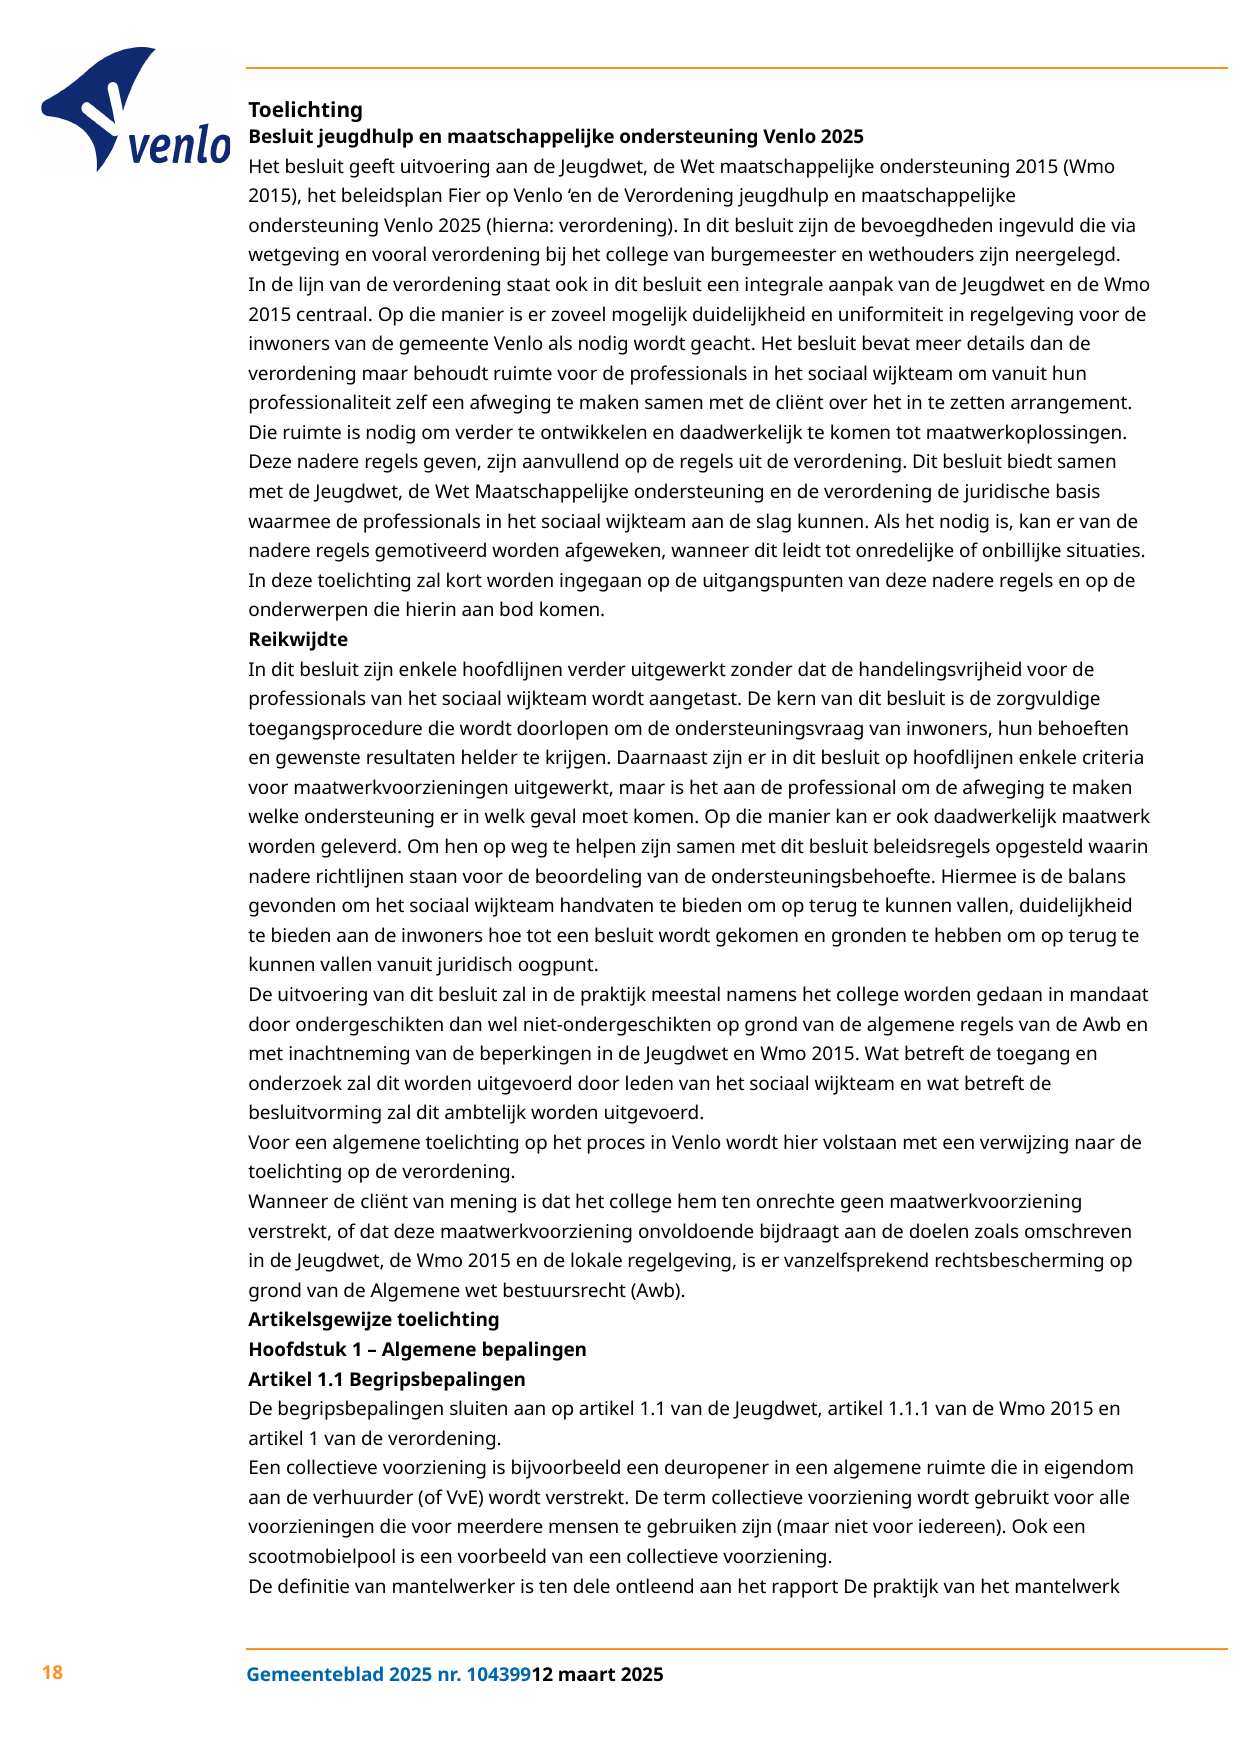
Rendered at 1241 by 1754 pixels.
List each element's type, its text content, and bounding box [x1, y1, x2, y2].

text De definitie van mantelwerker is ten dele ontleend aan het rapport De praktijk van het mantelwerk [248, 1573, 1152, 1599]
picture [41, 47, 231, 172]
text Voor een algemene toelichting op het proces in Venlo wordt hier volstaan met een verwijzing naar de toelichting op de verordening. [248, 1129, 1152, 1184]
text Deze nadere regels geven, zijn aanvullend op de regels uit de verordening. Dit besluit biedt samen met de Jeugdwet, de Wet Maatschappelijke ondersteuning en de verordening de juridische basis waarmee de professionals in het sociaal wijkteam aan de slag kunnen. Als het nodig is, kan er van de nadere regels gemotiveerd worden afgeweken, wanneer dit leidt tot onredelijke of onbillijke situaties. [248, 449, 1152, 563]
text Hoofdstuk 1 – Algemene bepalingen [248, 1336, 1152, 1362]
text In de lijn van de verordening staat ook in dit besluit een integrale aanpak van de Jeugdwet en de Wmo 2015 centraal. Op die manier is er zoveel mogelijk duidelijkheid en uniformiteit in regelgeving voor de inwoners van de gemeente Venlo als nodig wordt geacht. Het besluit bevat meer details dan de verordening maar behoudt ruimte voor de professionals in het sociaal wijkteam om vanuit hun professionaliteit zelf een afweging te maken samen met de cliënt over het in te zetten arrangement. Die ruimte is nodig om verder te ontwikkelen en daadwerkelijk te komen tot maatwerkoplossingen. [248, 271, 1152, 445]
text De uitvoering van dit besluit zal in de praktijk meestal namens het college worden gedaan in mandaat door ondergeschikten dan wel niet-ondergeschikten op grond van de algemene regels van de Awb en met inachtneming van de beperkingen in de Jeugdwet en Wmo 2015. Wat betreft de toegang en onderzoek zal dit worden uitgevoerd door leden van het sociaal wijkteam en wat betreft de besluitvorming zal dit ambtelijk worden uitgevoerd. [248, 981, 1152, 1125]
text Artikelsgewijze toelichting [248, 1307, 1152, 1332]
text Toelichting [248, 95, 1152, 123]
text De begripsbepalingen sluiten aan op artikel 1.1 van de Jeugdwet, artikel 1.1.1 van de Wmo 2015 en artikel 1 van de verordening. [248, 1395, 1152, 1451]
text Een collectieve voorziening is bijvoorbeeld een deuropener in een algemene ruimte die in eigendom aan de verhuurder (of VvE) wordt verstrekt. De term collectieve voorziening wordt gebruikt voor alle voorzieningen die voor meerdere mensen te gebruiken zijn (maar niet voor iedereen). Ook een scootmobielpool is een voorbeeld van een collectieve voorziening. [248, 1454, 1152, 1569]
text In dit besluit zijn enkele hoofdlijnen verder uitgewerkt zonder dat de handelingsvrijheid voor de professionals van het sociaal wijkteam wordt aangetast. De kern van dit besluit is de zorgvuldige toegangsprocedure die wordt doorlopen om de ondersteuningsvraag van inwoners, hun behoeften en gewenste resultaten helder te krijgen. Daarnaast zijn er in dit besluit op hoofdlijnen enkele criteria voor maatwerkvoorzieningen uitgewerkt, maar is het aan de professional om de afweging te maken welke ondersteuning er in welk geval moet komen. Op die manier kan er ook daadwerkelijk maatwerk worden geleverd. Om hen op weg te helpen zijn samen met dit besluit beleidsregels opgesteld waarin nadere richtlijnen staan voor de beoordeling van de ondersteuningsbehoefte. Hiermee is de balans gevonden om het sociaal wijkteam handvaten te bieden om op terug te kunnen vallen, duidelijkheid te bieden aan de inwoners hoe tot een besluit wordt gekomen en gronden te hebben om op terug te kunnen vallen vanuit juridisch oogpunt. [248, 656, 1152, 977]
text In deze toelichting zal kort worden ingegaan op de uitgangspunten van deze nadere regels en op de onderwerpen die hierin aan bod komen. [248, 567, 1152, 622]
text Artikel 1.1 Begripsbepalingen [248, 1366, 1152, 1392]
text Het besluit geeft uitvoering aan de Jeugdwet, de Wet maatschappelijke ondersteuning 2015 (Wmo 2015), het beleidsplan Fier op Venlo ‘en de Verordening jeugdhulp en maatschappelijke ondersteuning Venlo 2025 (hierna: verordening). In dit besluit zijn de bevoegdheden ingevuld die via wetgeving en vooral verordening bij het college van burgemeester en wethouders zijn neergelegd. [248, 153, 1152, 267]
text Besluit jeugdhulp en maatschappelijke ondersteuning Venlo 2025 [248, 123, 1152, 149]
text Reikwijdte [248, 626, 1152, 652]
text Wanneer de cliënt van mening is dat het college hem ten onrechte geen maatwerkvoorziening verstrekt, of dat deze maatwerkvoorziening onvoldoende bijdraagt aan de doelen zoals omschreven in de Jeugdwet, de Wmo 2015 en de lokale regelgeving, is er vanzelfsprekend rechtsbescherming op grond van de Algemene wet bestuursrecht (Awb). [248, 1188, 1152, 1303]
